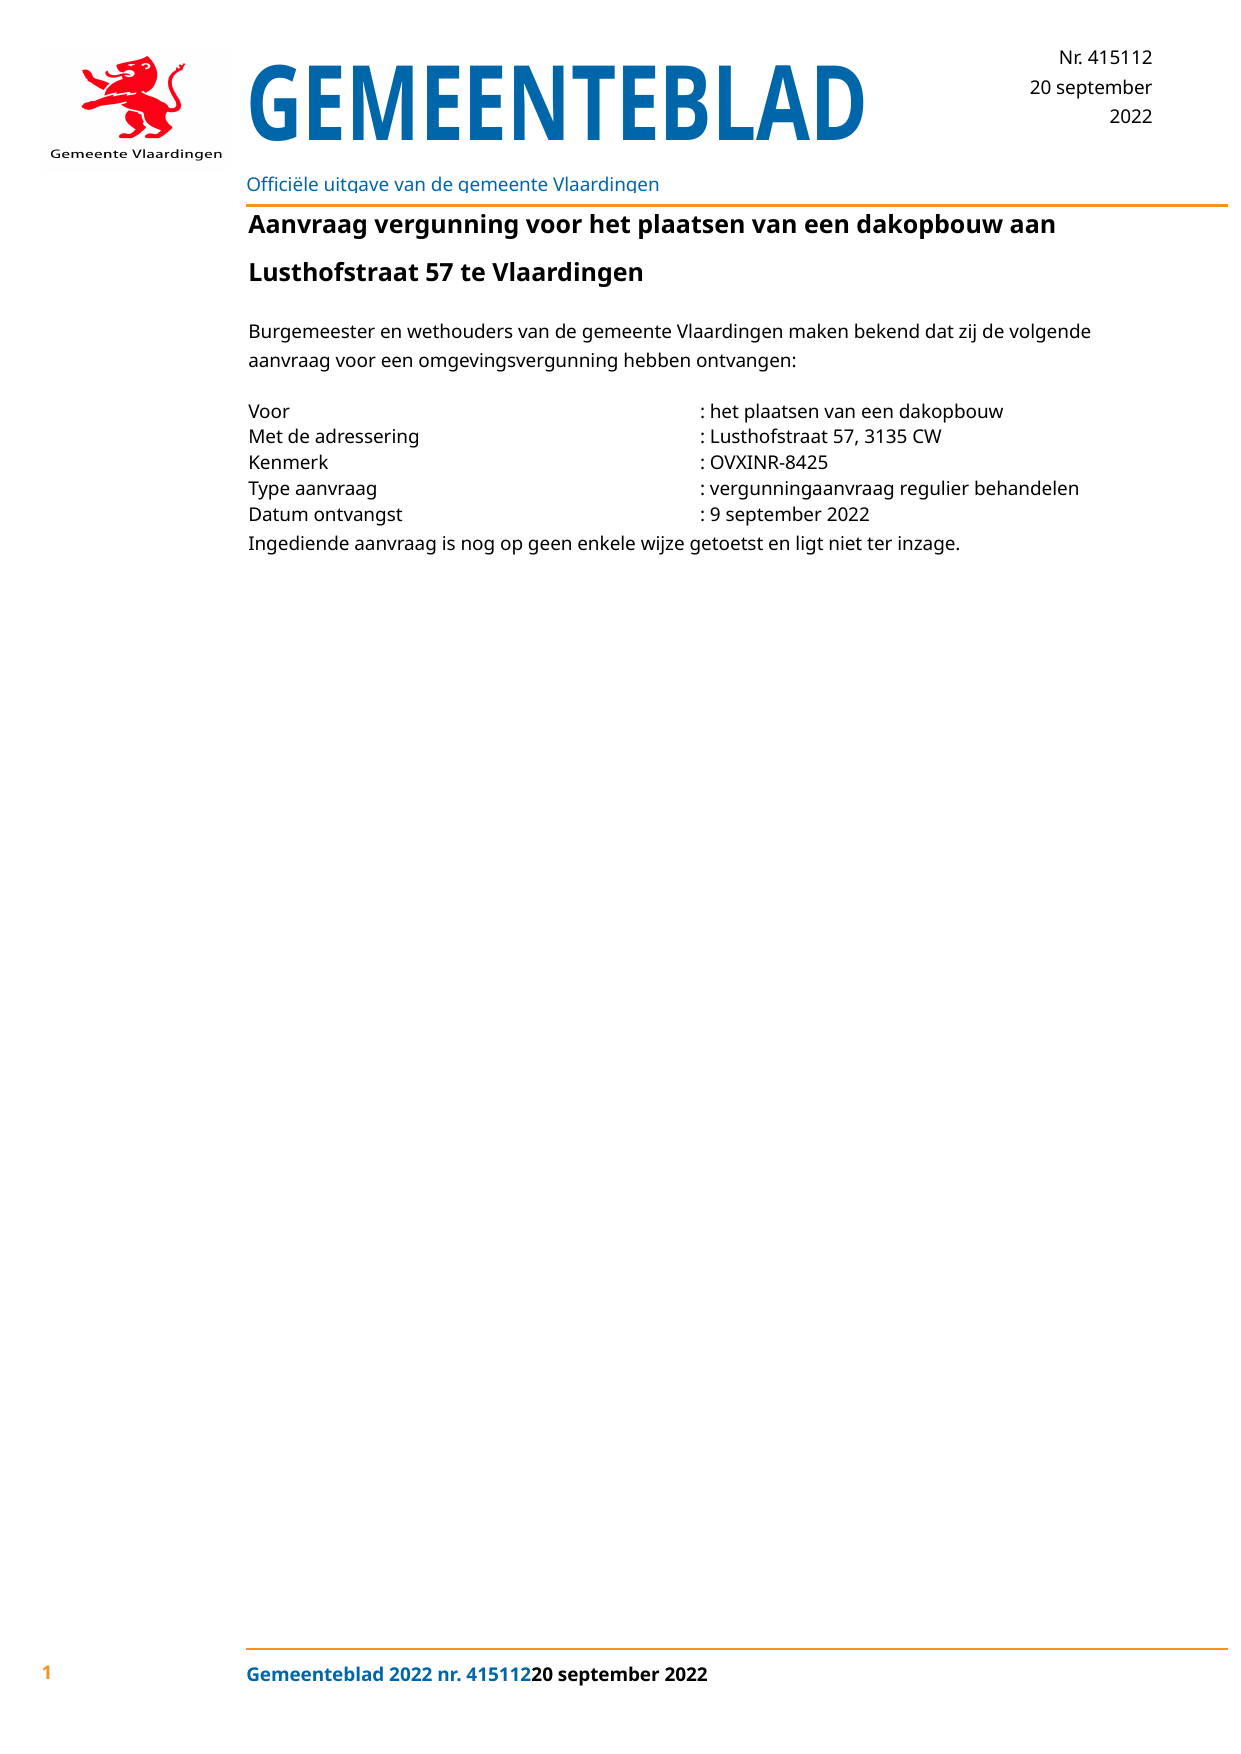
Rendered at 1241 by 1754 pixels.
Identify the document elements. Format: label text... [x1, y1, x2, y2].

text Burgemeester en wethouders van de gemeente Vlaardingen maken bekend dat zij de volgende aanvraag voor een omgevingsvergunning hebben ontvangen: [248, 318, 1152, 373]
table_cell Met de adressering [248, 424, 700, 449]
table_cell Kenmerk [248, 450, 700, 475]
table_cell : 9 september 2022 [700, 501, 1152, 527]
text Aanvraag vergunning voor het plaatsen van een dakopbouw aan Lusthofstraat 57 te Vlaardingen [248, 207, 1152, 288]
text Ingediende aanvraag is nog op geen enkele wijze getoetst en ligt niet ter inzage. [248, 530, 1152, 556]
table_cell : Lusthofstraat 57, 3135 CW [700, 424, 1152, 449]
table_header Voor [248, 398, 700, 424]
table_cell : OVXINR-8425 [700, 450, 1152, 475]
table_cell : vergunningaanvraag regulier behandelen [700, 475, 1152, 501]
table_header : het plaatsen van een dakopbouw [700, 398, 1152, 424]
table_cell Type aanvraag [248, 475, 700, 501]
table_cell Datum ontvangst [248, 501, 700, 527]
picture [41, 47, 231, 172]
